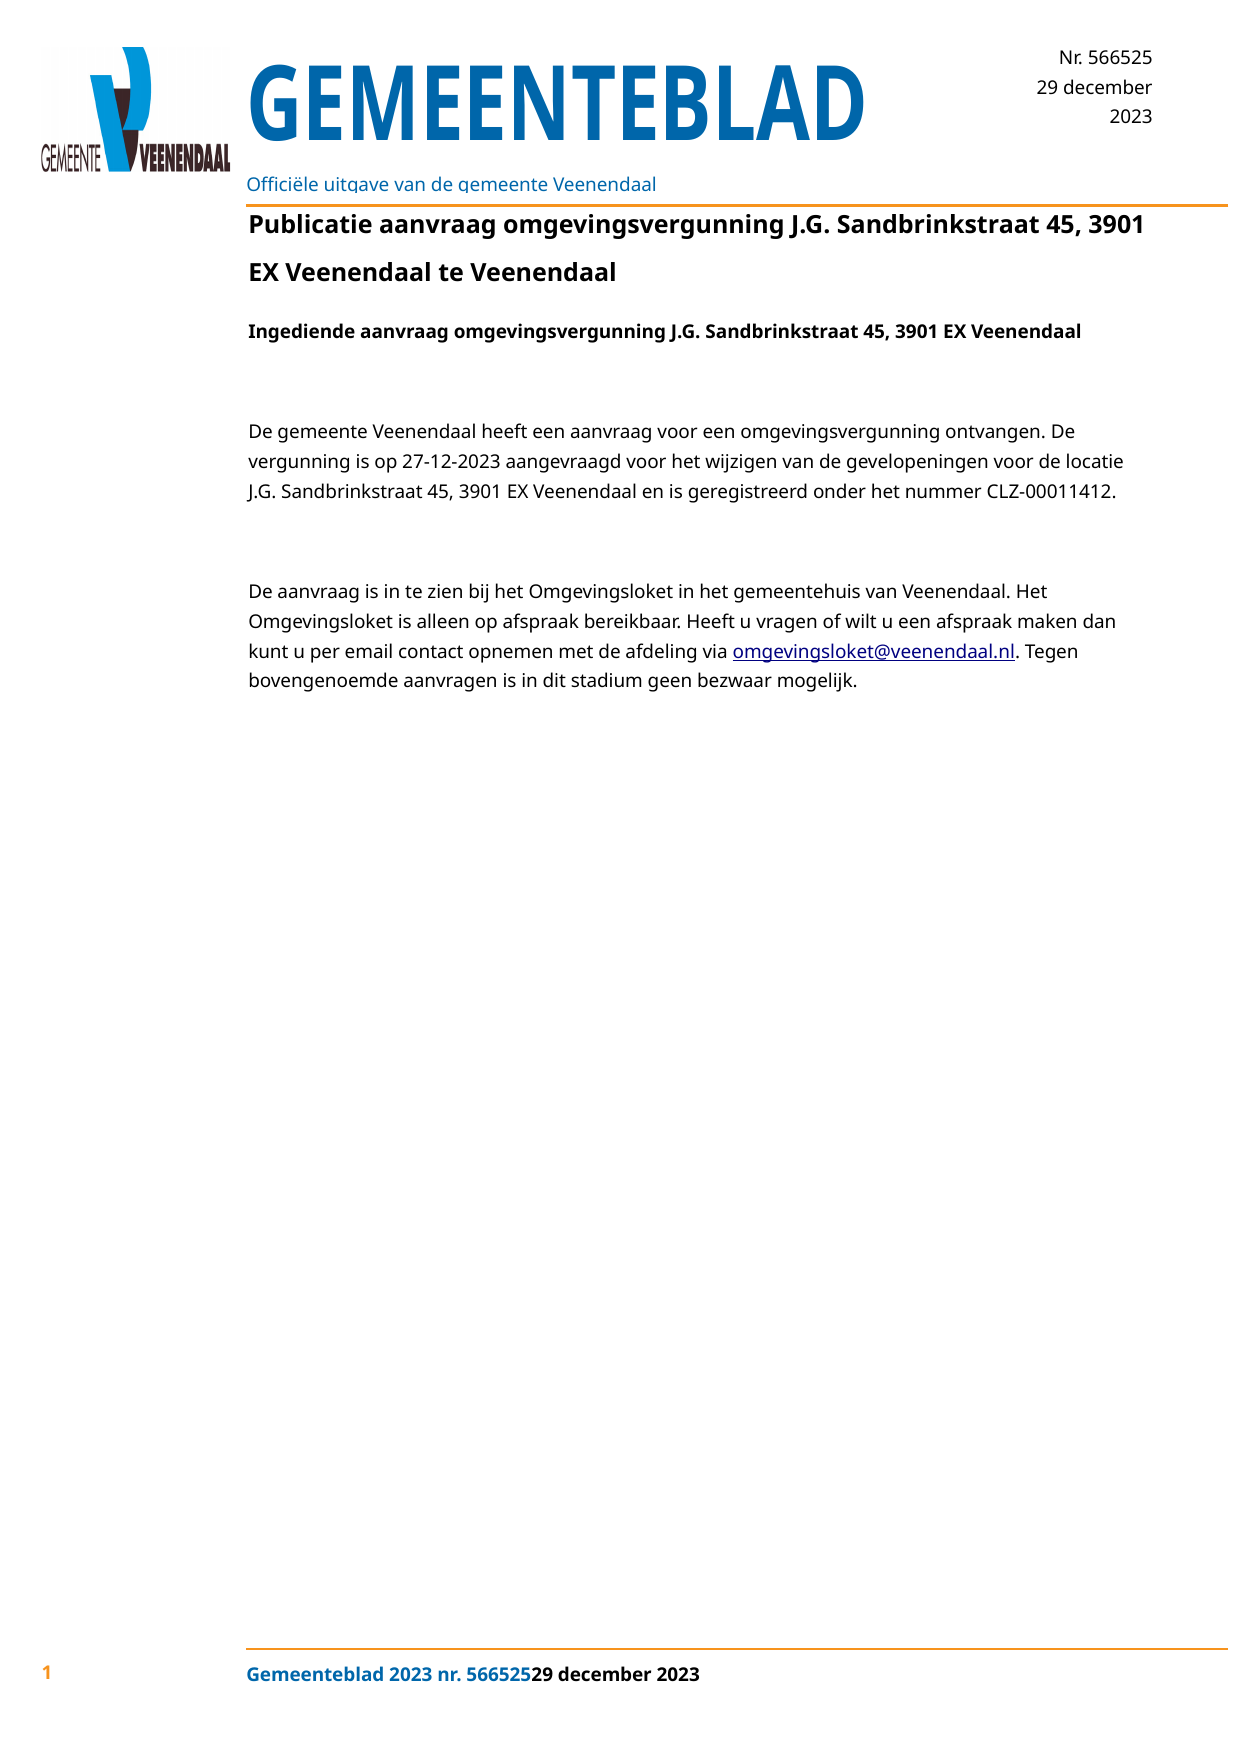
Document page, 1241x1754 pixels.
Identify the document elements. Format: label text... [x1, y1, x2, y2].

text Publicatie aanvraag omgevingsvergunning J.G. Sandbrinkstraat 45, 3901 EX Veenendaal te Veenendaal [248, 207, 1152, 288]
text Ingediende aanvraag omgevingsvergunning J.G. Sandbrinkstraat 45, 3901 EX Veenendaal [248, 318, 1152, 344]
picture [123, 47, 231, 172]
picture [41, 47, 130, 172]
text De aanvraag is in te zien bij het Omgevingsloket in het gemeentehuis van Veenendaal. Het Omgevingsloket is alleen op afspraak bereikbaar. Heeft u vragen of wilt u een afspraak maken dan kunt u per email contact opnemen met de afdeling via omgevingsloket@veenendaal.nl. Tegen bovengenoemde aanvragen is in dit stadium geen bezwaar mogelijk. [248, 579, 1152, 693]
text De gemeente Veenendaal heeft een aanvraag voor een omgevingsvergunning ontvangen. De vergunning is op 27-12-2023 aangevraagd voor het wijzigen van de gevelopeningen voor de locatie J.G. Sandbrinkstraat 45, 3901 EX Veenendaal en is geregistreerd onder het nummer CLZ-00011412. [248, 419, 1152, 504]
